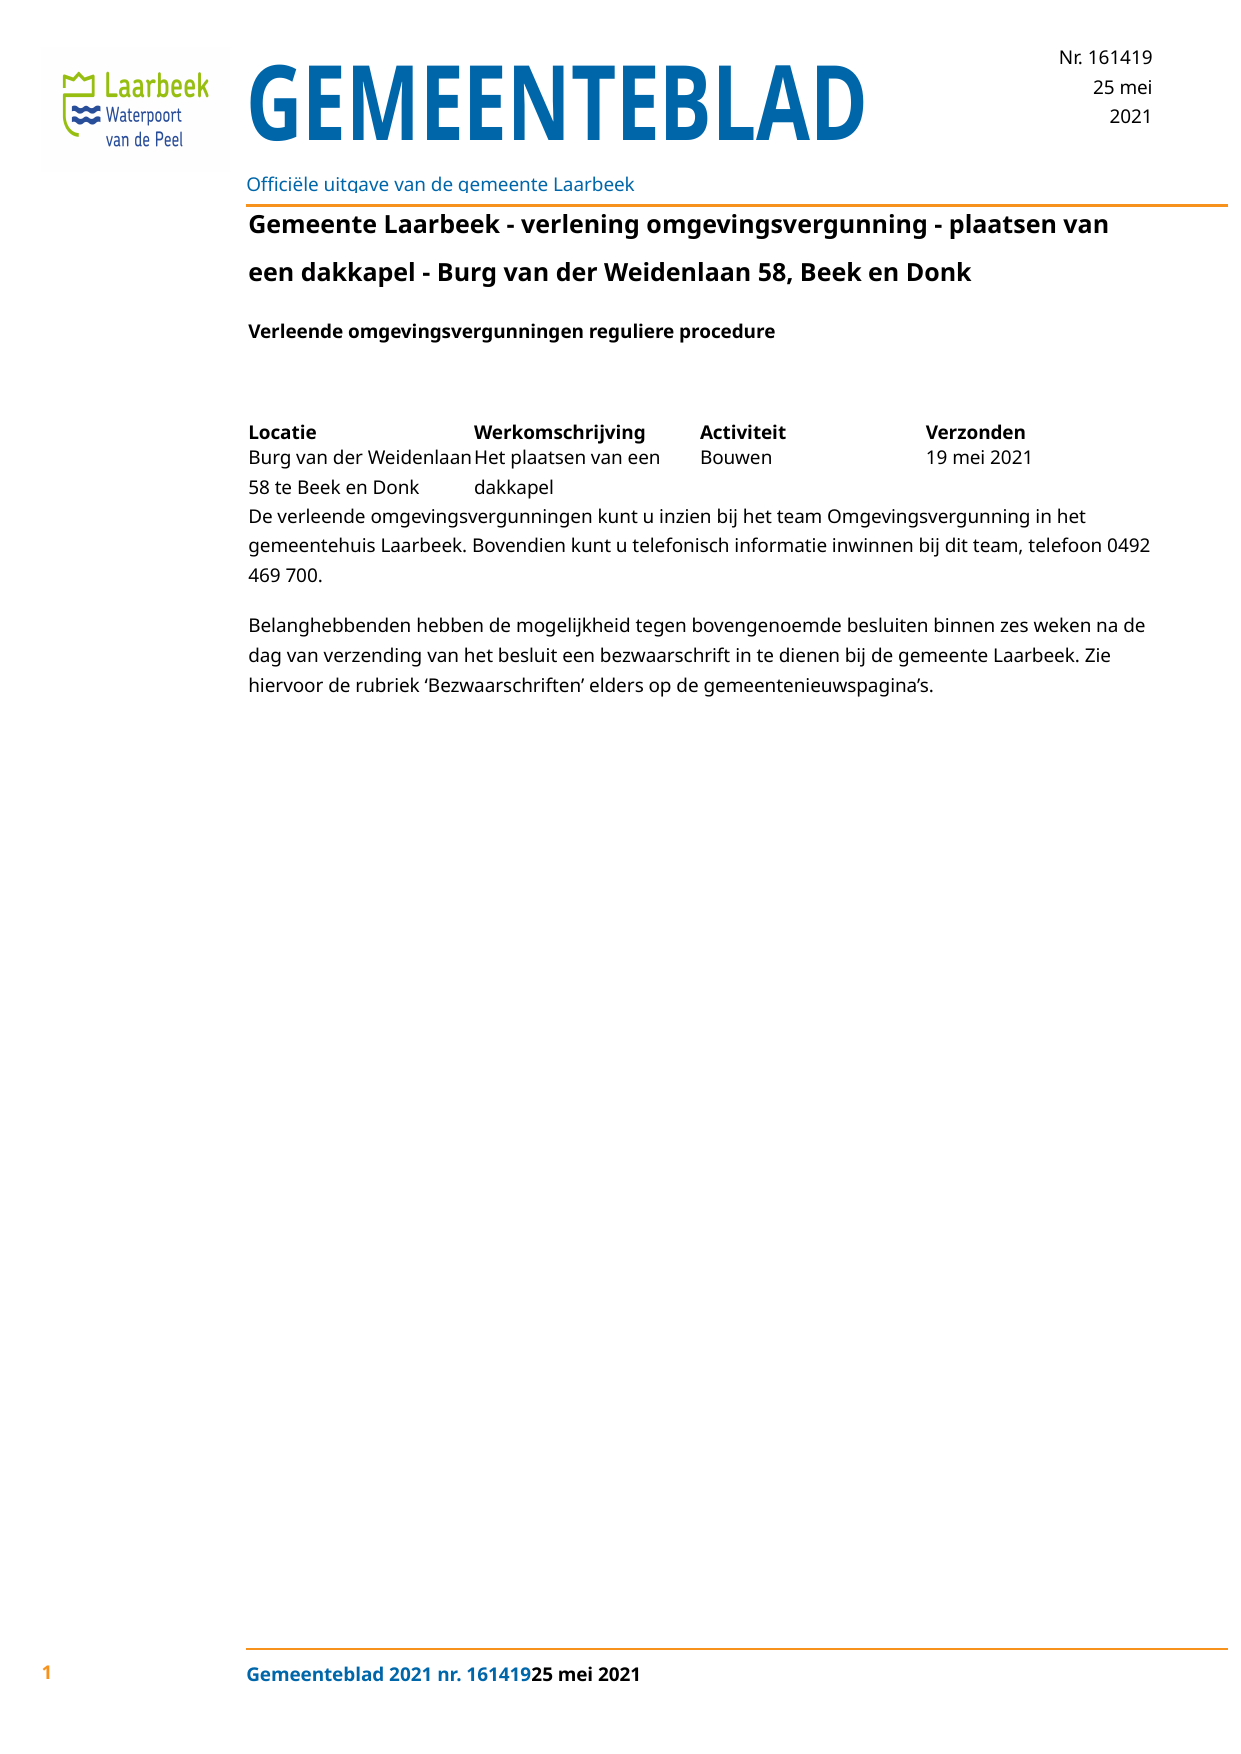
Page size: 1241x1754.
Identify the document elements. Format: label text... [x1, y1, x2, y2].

table_cell Het plaatsen van een dakkapel [474, 445, 700, 500]
text Gemeente Laarbeek - verlening omgevingsvergunning - plaatsen van een dakkapel - Burg van der Weidenlaan 58, Beek en Donk [248, 207, 1152, 288]
text De verleende omgevingsvergunningen kunt u inzien bij het team Omgevingsvergunning in het gemeentehuis Laarbeek. Bovendien kunt u telefonisch informatie inwinnen bij dit team, telefoon 0492 469 700. [248, 503, 1152, 588]
table_header Verzonden [926, 419, 1152, 444]
table_header Werkomschrijving [474, 419, 700, 444]
picture [41, 47, 231, 172]
table_cell Bouwen [700, 445, 926, 500]
text Belanghebbenden hebben de mogelijkheid tegen bovengenoemde besluiten binnen zes weken na de dag van verzending van het besluit een bezwaarschrift in te dienen bij de gemeente Laarbeek. Zie hiervoor de rubriek ‘Bezwaarschriften’ elders op de gemeentenieuwspagina’s. [248, 613, 1152, 698]
text Verleende omgevingsvergunningen reguliere procedure [248, 318, 1152, 344]
table_header Locatie [248, 419, 474, 444]
table_cell 19 mei 2021 [926, 445, 1152, 500]
table_header Activiteit [700, 419, 926, 444]
table_cell Burg van der Weidenlaan 58 te Beek en Donk [248, 445, 474, 500]
